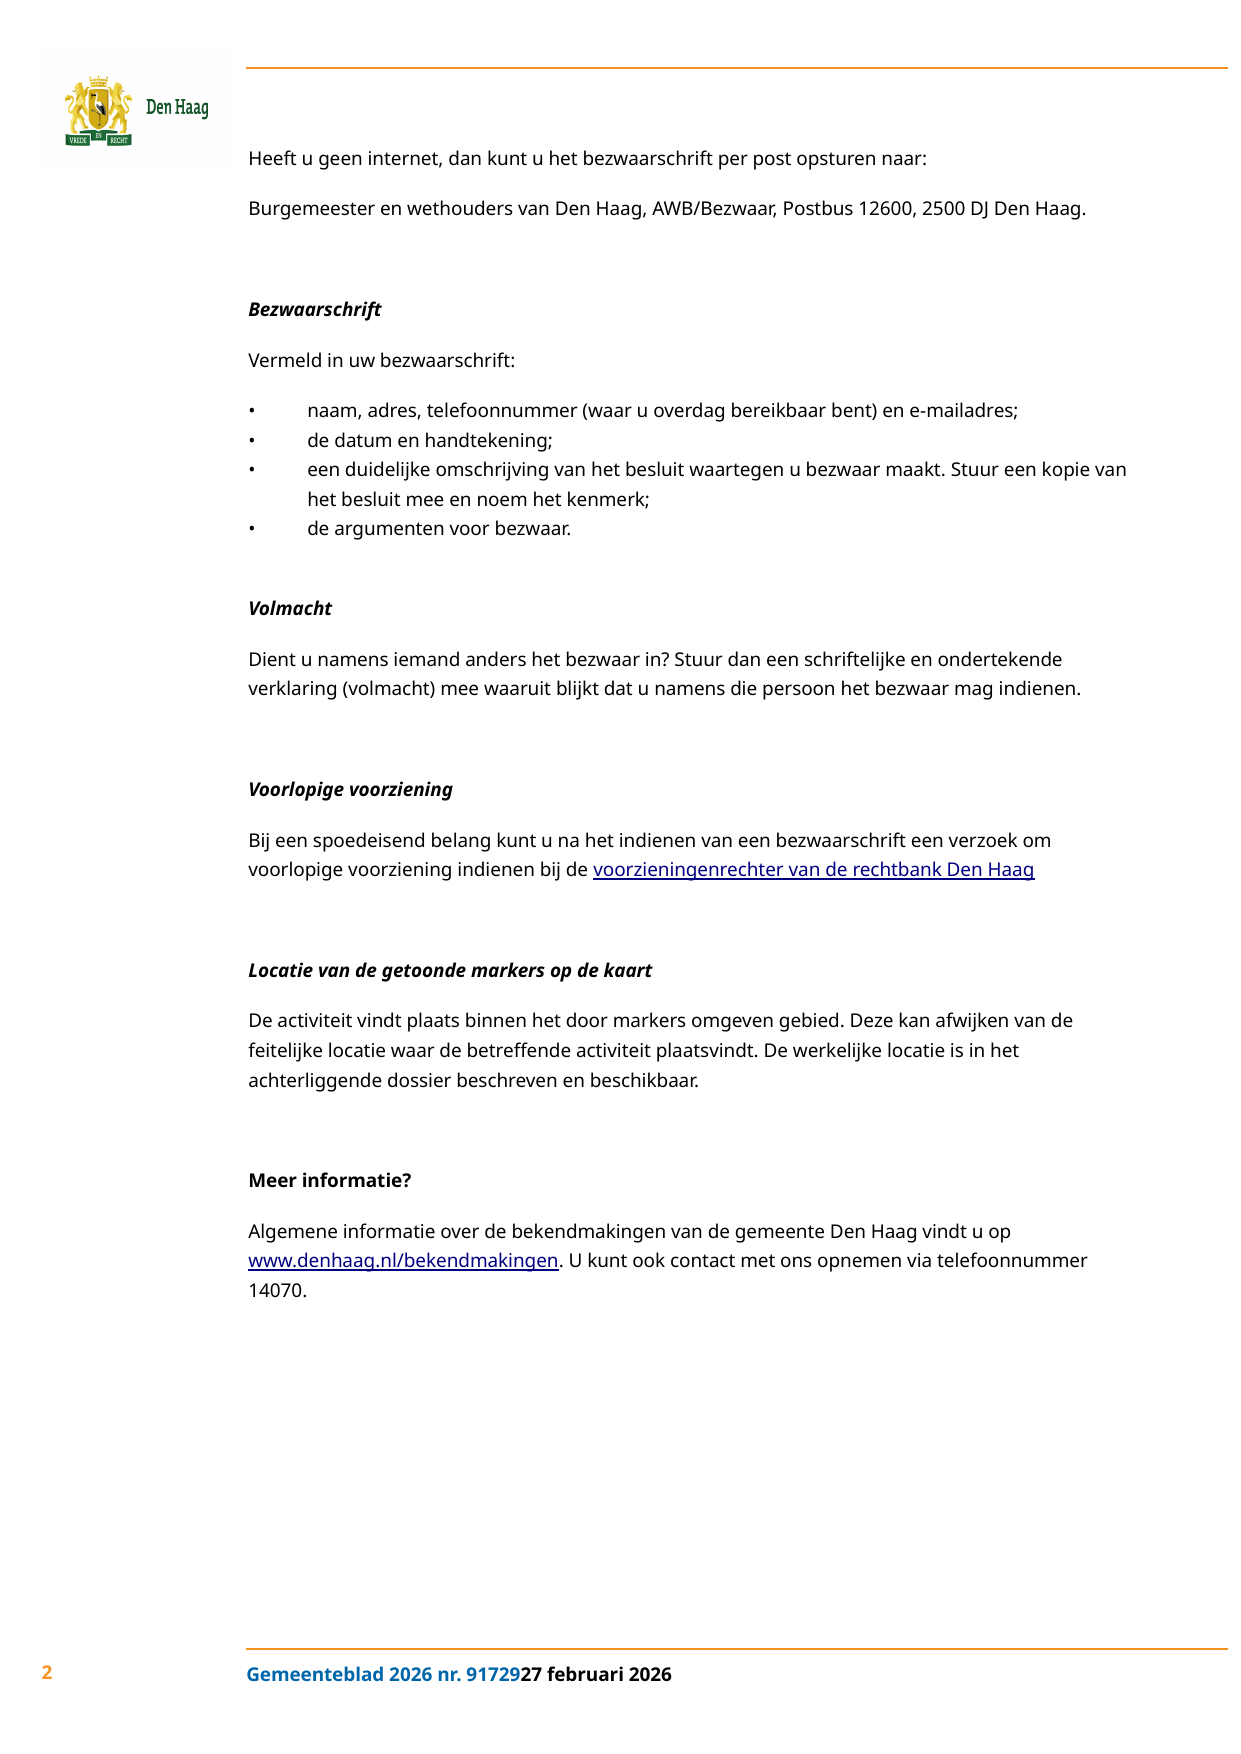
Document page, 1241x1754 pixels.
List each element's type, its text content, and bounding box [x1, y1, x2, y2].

text Vermeld in uw bezwaarschrift: [248, 347, 1152, 373]
list de datum en handtekening; [248, 427, 1152, 453]
text Volmacht [248, 596, 1152, 621]
text De activiteit vindt plaats binnen het door markers omgeven gebied. Deze kan afwijken van de feitelijke locatie waar de betreffende activiteit plaatsvindt. De werkelijke locatie is in het achterliggende dossier beschreven en beschikbaar. [248, 1008, 1152, 1093]
text Heeft u geen internet, dan kunt u het bezwaarschrift per post opsturen naar: [248, 145, 1152, 171]
text Voorlopige voorziening [248, 776, 1152, 802]
text Bij een spoedeisend belang kunt u na het indienen van een bezwaarschrift een verzoek om voorlopige voorziening indienen bij de voorzieningenrechter van de rechtbank Den Haag [248, 827, 1152, 882]
list de argumenten voor bezwaar. [248, 516, 1152, 541]
text Locatie van de getoonde markers op de kaart [248, 957, 1152, 983]
picture [41, 47, 231, 172]
text Bezwaarschrift [248, 296, 1152, 322]
list een duidelijke omschrijving van het besluit waartegen u bezwaar maakt. Stuur een kopie van het besluit mee en noem het kenmerk; [248, 456, 1152, 512]
text Burgemeester en wethouders van Den Haag, AWB/Bezwaar, Postbus 12600, 2500 DJ Den Haag. [248, 196, 1152, 221]
list naam, adres, telefoonnummer (waar u overdag bereikbaar bent) en e-mailadres; [248, 397, 1152, 423]
text Dient u namens iemand anders het bezwaar in? Stuur dan een schriftelijke en ondertekende verklaring (volmacht) mee waaruit blijkt dat u namens die persoon het bezwaar mag indienen. [248, 646, 1152, 701]
text Algemene informatie over de bekendmakingen van de gemeente Den Haag vindt u op www.denhaag.nl/bekendmakingen. U kunt ook contact met ons opnemen via telefoonnummer 14070. [248, 1218, 1152, 1303]
text Meer informatie? [248, 1168, 1152, 1193]
